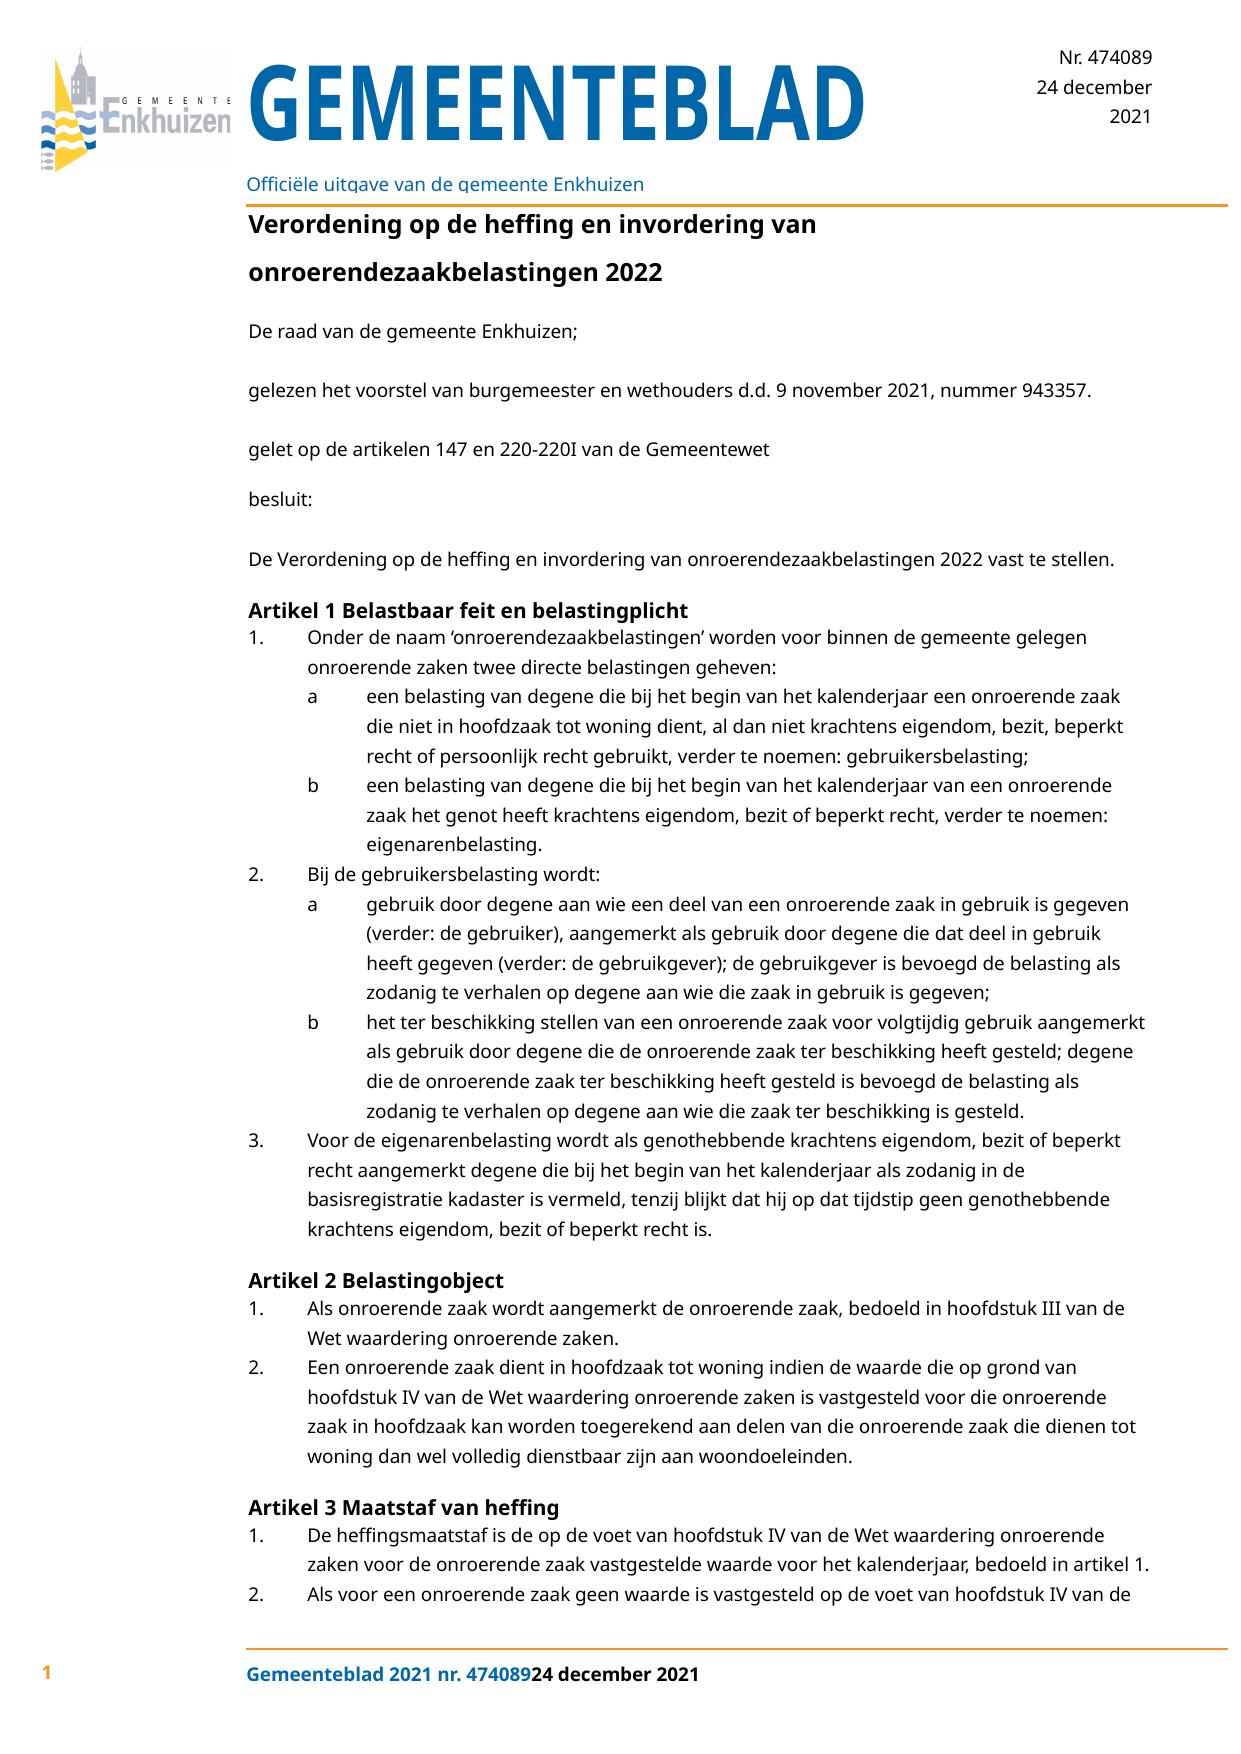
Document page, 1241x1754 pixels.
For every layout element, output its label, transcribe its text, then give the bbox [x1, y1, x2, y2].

list gebruik door degene aan wie een deel van een onroerende zaak in gebruik is gegeven (verder: de gebruiker), aangemerkt als gebruik door degene die dat deel in gebruik heeft gegeven (verder: de gebruikgever); de gebruikgever is bevoegd de belasting als zodanig te verhalen op degene aan wie die zaak in gebruik is gegeven; [307, 891, 1152, 1005]
text Artikel 3 Maatstaf van heffing [248, 1493, 1152, 1522]
text gelezen het voorstel van burgemeester en wethouders d.d. 9 november 2021, nummer 943357. [248, 377, 1152, 403]
list het ter beschikking stellen van een onroerende zaak voor volgtijdig gebruik aangemerkt als gebruik door degene die de onroerende zaak ter beschikking heeft gesteld; degene die de onroerende zaak ter beschikking heeft gesteld is bevoegd de belasting als zodanig te verhalen op degene aan wie die zaak ter beschikking is gesteld. [307, 1009, 1152, 1124]
list Als onroerende zaak wordt aangemerkt de onroerende zaak, bedoeld in hoofdstuk III van de Wet waardering onroerende zaken. [248, 1295, 1152, 1350]
text gelet op de artikelen 147 en 220-220I van de Gemeentewet [248, 436, 1152, 462]
text Artikel 1 Belastbaar feit en belastingplicht [248, 596, 1152, 624]
list De heffingsmaatstaf is de op de voet van hoofdstuk IV van de Wet waardering onroerende zaken voor de onroerende zaak vastgestelde waarde voor het kalenderjaar, bedoeld in artikel 1. [248, 1522, 1152, 1577]
list Bij de gebruikersbelasting wordt: [248, 861, 1152, 887]
list Onder de naam ‘onroerendezaakbelastingen’ worden voor binnen de gemeente gelegen onroerende zaken twee directe belastingen geheven: [248, 624, 1152, 680]
text besluit: [248, 487, 1152, 512]
text De Verordening op de heffing en invordering van onroerendezaakbelastingen 2022 vast te stellen. [248, 546, 1152, 571]
list Als voor een onroerende zaak geen waarde is vastgesteld op de voet van hoofdstuk IV van de [248, 1581, 1152, 1607]
list een belasting van degene die bij het begin van het kalenderjaar van een onroerende zaak het genot heeft krachtens eigendom, bezit of beperkt recht, verder te noemen: eigenarenbelasting. [307, 772, 1152, 857]
picture [41, 47, 231, 172]
list Een onroerende zaak dient in hoofdzaak tot woning indien de waarde die op grond van hoofdstuk IV van de Wet waardering onroerende zaken is vastgesteld voor die onroerende zaak in hoofdzaak kan worden toegerekend aan delen van die onroerende zaak die dienen tot woning dan wel volledig dienstbaar zijn aan woondoeleinden. [248, 1354, 1152, 1469]
list een belasting van degene die bij het begin van het kalenderjaar een onroerende zaak die niet in hoofdzaak tot woning dient, al dan niet krachtens eigendom, bezit, beperkt recht of persoonlijk recht gebruikt, verder te noemen: gebruikersbelasting; [307, 684, 1152, 769]
list Voor de eigenarenbelasting wordt als genothebbende krachtens eigendom, bezit of beperkt recht aangemerkt degene die bij het begin van het kalenderjaar als zodanig in de basisregistratie kadaster is vermeld, tenzij blijkt dat hij op dat tijdstip geen genothebbende krachtens eigendom, bezit of beperkt recht is. [248, 1127, 1152, 1242]
text Artikel 2 Belastingobject [248, 1267, 1152, 1295]
text De raad van de gemeente Enkhuizen; [248, 318, 1152, 344]
text Verordening op de heffing en invordering van onroerendezaakbelastingen 2022 [248, 207, 1152, 288]
